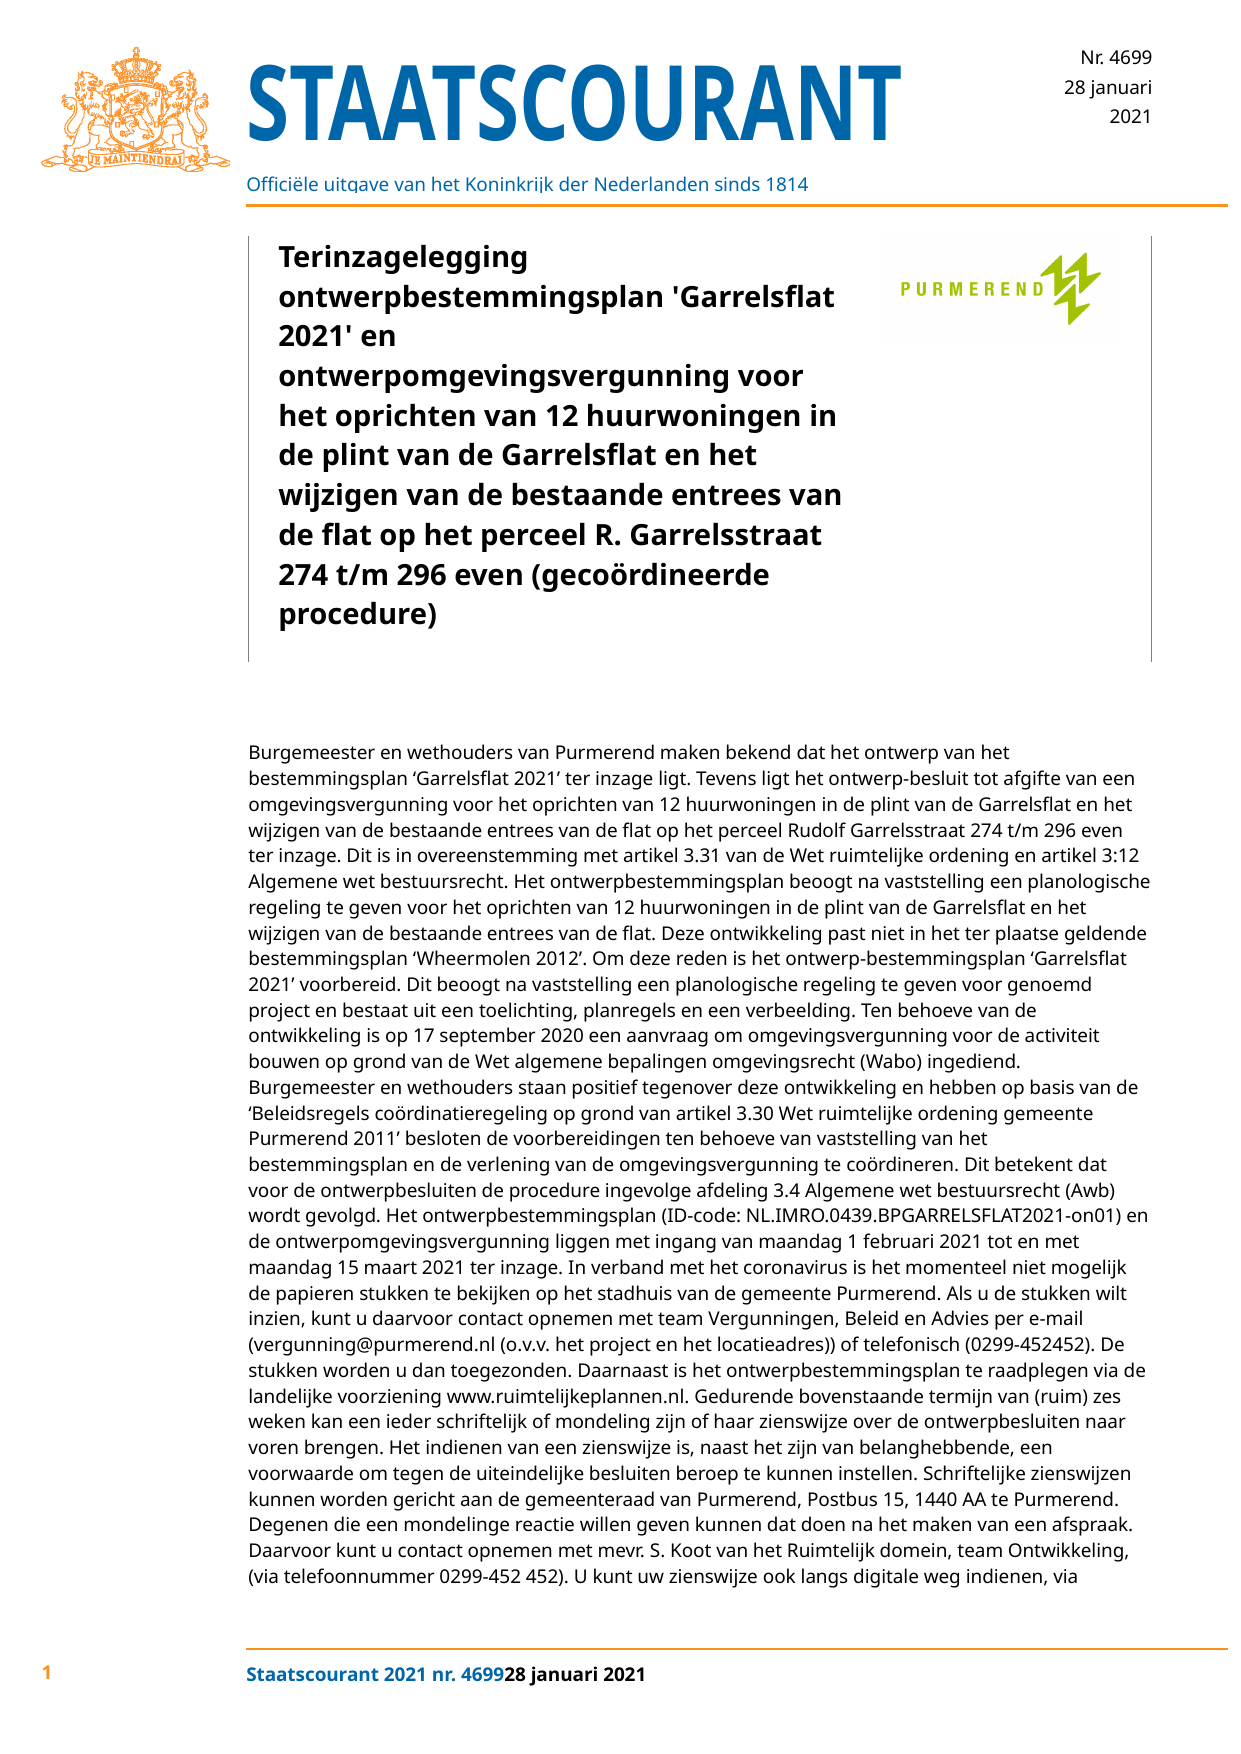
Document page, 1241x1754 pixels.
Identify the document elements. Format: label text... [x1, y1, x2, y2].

picture [41, 47, 231, 172]
text Burgemeester en wethouders van Purmerend maken bekend dat het ontwerp van het bestemmingsplan ‘Garrelsflat 2021’ ter inzage ligt. Tevens ligt het ontwerp-besluit tot afgifte van een omgevingsvergunning voor het oprichten van 12 huurwoningen in de plint van de Garrelsflat en het wijzigen van de bestaande entrees van de flat op het perceel Rudolf Garrelsstraat 274 t/m 296 even ter inzage. Dit is in overeenstemming met artikel 3.31 van de Wet ruimtelijke ordening en artikel 3:12 Algemene wet bestuursrecht. Het ontwerpbestemmingsplan beoogt na vaststelling een planologische regeling te geven voor het oprichten van 12 huurwoningen in de plint van de Garrelsflat en het wijzigen van de bestaande entrees van de flat. Deze ontwikkeling past niet in het ter plaatse geldende bestemmingsplan ‘Wheermolen 2012’. Om deze reden is het ontwerp-bestemmingsplan ‘Garrelsflat 2021’ voorbereid. Dit beoogt na vaststelling een planologische regeling te geven voor genoemd project en bestaat uit een toelichting, planregels en een verbeelding. Ten behoeve van de ontwikkeling is op 17 september 2020 een aanvraag om omgevingsvergunning voor de activiteit bouwen op grond van de Wet algemene bepalingen omgevingsrecht (Wabo) ingediend. Burgemeester en wethouders staan positief tegenover deze ontwikkeling en hebben op basis van de ‘Beleidsregels coördinatieregeling op grond van artikel 3.30 Wet ruimtelijke ordening gemeente Purmerend 2011’ besloten de voorbereidingen ten behoeve van vaststelling van het bestemmingsplan en de verlening van de omgevingsvergunning te coördineren. Dit betekent dat voor de ontwerpbesluiten de procedure ingevolge afdeling 3.4 Algemene wet bestuursrecht (Awb) wordt gevolgd. Het ontwerpbestemmingsplan (ID-code: NL.IMRO.0439.BPGARRELSFLAT2021-on01) en de ontwerpomgevingsvergunning liggen met ingang van maandag 1 februari 2021 tot en met maandag 15 maart 2021 ter inzage. In verband met het coronavirus is het momenteel niet mogelijk de papieren stukken te bekijken op het stadhuis van de gemeente Purmerend. Als u de stukken wilt inzien, kunt u daarvoor contact opnemen met team Vergunningen, Beleid en Advies per e-mail (vergunning@purmerend.nl (o.v.v. het project en het locatieadres)) of telefonisch (0299-452452). De stukken worden u dan toegezonden. Daarnaast is het ontwerpbestemmingsplan te raadplegen via de landelijke voorziening www.ruimtelijkeplannen.nl. Gedurende bovenstaande termijn van (ruim) zes weken kan een ieder schriftelijk of mondeling zijn of haar zienswijze over de ontwerpbesluiten naar voren brengen. Het indienen van een zienswijze is, naast het zijn van belanghebbende, een voorwaarde om tegen de uiteindelijke besluiten beroep te kunnen instellen. Schriftelijke zienswijzen kunnen worden gericht aan de gemeenteraad van Purmerend, Postbus 15, 1440 AA te Purmerend. Degenen die een mondelinge reactie willen geven kunnen dat doen na het maken van een afspraak. Daarvoor kunt u contact opnemen met mevr. S. Koot van het Ruimtelijk domein, team Ontwikkeling, (via telefoonnummer 0299-452 452). U kunt uw zienswijze ook langs digitale weg indienen, via [248, 739, 1152, 1589]
picture [882, 236, 1119, 342]
table_header Terinzagelegging ontwerpbestemmingsplan 'Garrelsflat 2021' en ontwerpomgevingsvergunning voor het oprichten van 12 huurwoningen in de plint van de Garrelsflat en het wijzigen van de bestaande entrees van de flat op het perceel R. Garrelsstraat 274 t/m 296 even (gecoördineerde procedure) [249, 236, 850, 662]
table_header [850, 236, 1151, 662]
